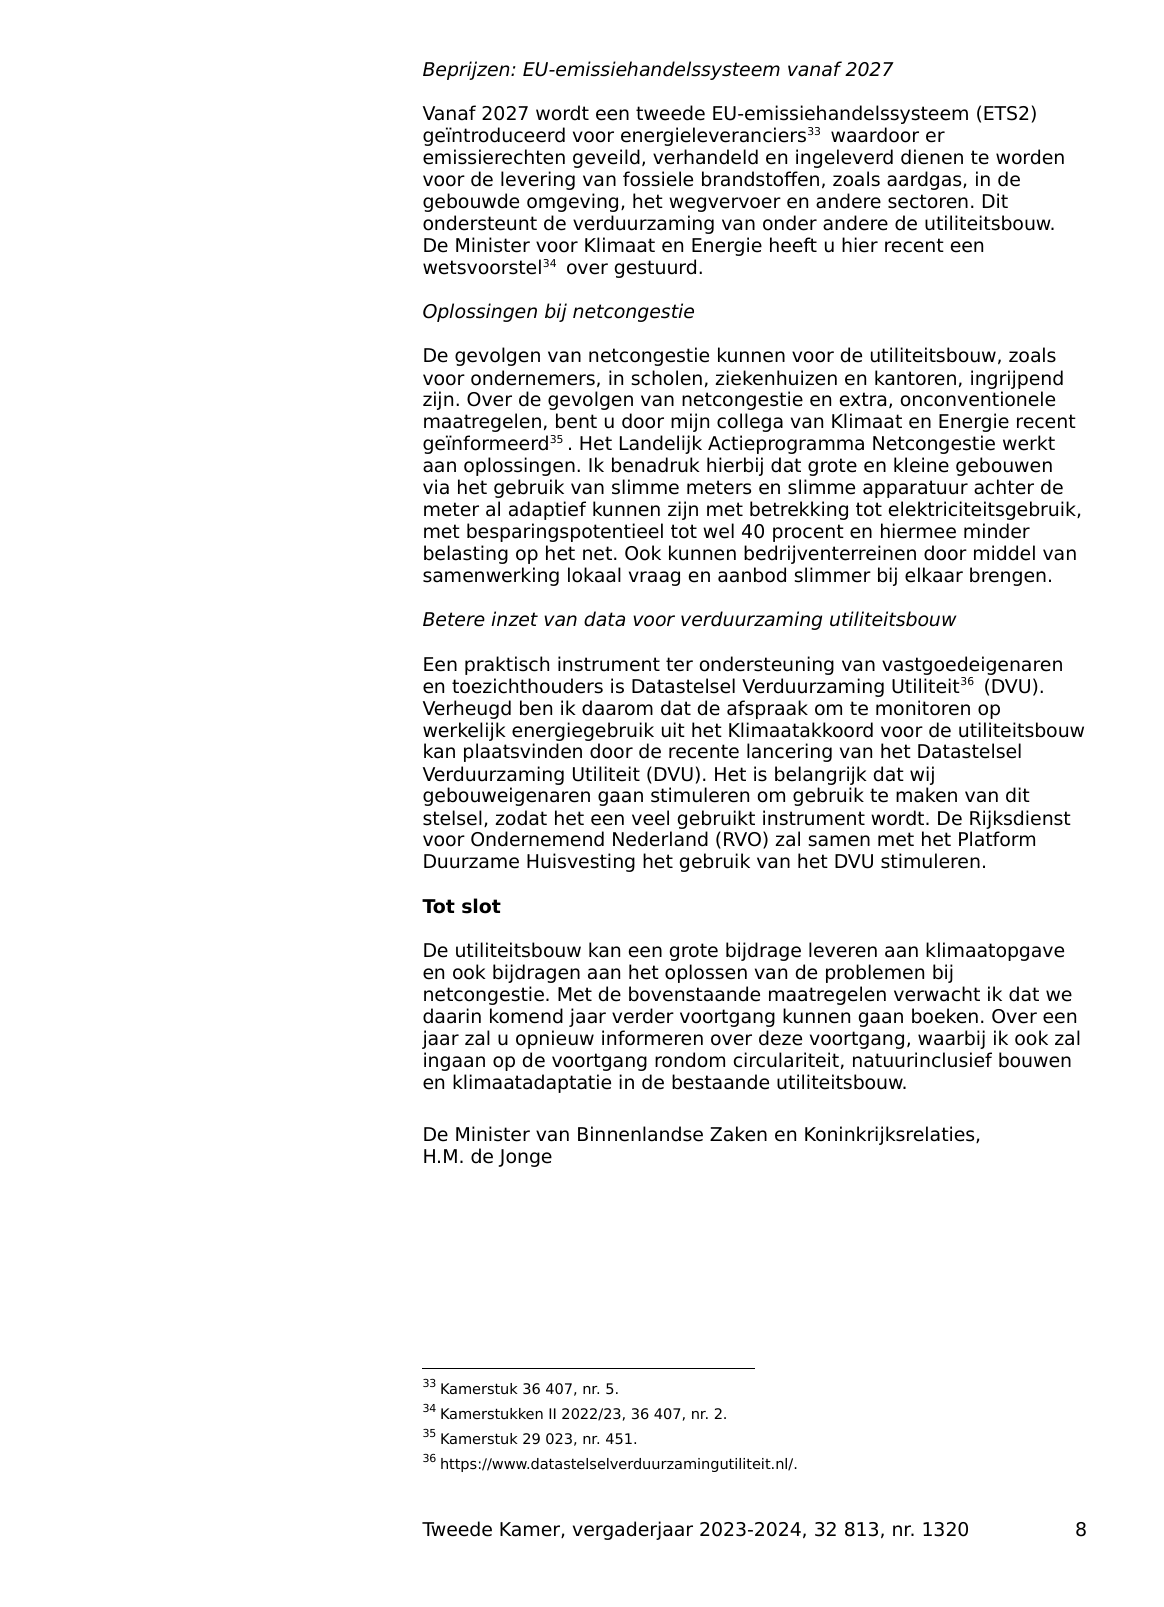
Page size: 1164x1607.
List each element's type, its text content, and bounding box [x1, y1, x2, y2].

text Een praktisch instrument ter ondersteuning van vastgoedeigenaren en toezichthouders is Datastelsel Verduurzaming Utiliteit (DVU). Verheugd ben ik daarom dat de afspraak om te monitoren op werkelijk energiegebruik uit het Klimaatakkoord voor de utiliteitsbouw kan plaatsvinden door de recente lancering van het Datastelsel Verduurzaming Utiliteit (DVU). Het is belangrijk dat wij gebouweigenaren gaan stimuleren om gebruik te maken van dit stelsel, zodat het een veel gebruikt instrument wordt. De Rijksdienst voor Ondernemend Nederland (RVO) zal samen met het Platform Duurzame Huisvesting het gebruik van het DVU stimuleren. [422, 653, 1087, 873]
text De Minister van Binnenlandse Zaken en Koninkrijksrelaties, H.M. de Jonge [422, 1123, 1087, 1167]
text De gevolgen van netcongestie kunnen voor de utiliteitsbouw, zoals voor ondernemers, in scholen, ziekenhuizen en kantoren, ingrijpend zijn. Over de gevolgen van netcongestie en extra, onconventionele maatregelen, bent u door mijn collega van Klimaat en Energie recent geïnformeerd. Het Landelijk Actieprogramma Netcongestie werkt aan oplossingen. Ik benadruk hierbij dat grote en kleine gebouwen via het gebruik van slimme meters en slimme apparatuur achter de meter al adaptief kunnen zijn met betrekking tot elektriciteitsgebruik, met besparingspotentieel tot wel 40 procent en hiermee minder belasting op het net. Ook kunnen bedrijventerreinen door middel van samenwerking lokaal vraag en aanbod slimmer bij elkaar brengen. [422, 345, 1087, 587]
subtitle Tot slot [422, 896, 1087, 917]
subtitle Beprijzen: EU-emissiehandelssysteem vanaf 2027 [422, 59, 1087, 81]
subtitle Oplossingen bij netcongestie [422, 301, 1087, 323]
text Kamerstukken II 2022/23, 36 407, nr. 2. [422, 1402, 1087, 1424]
text Kamerstuk 36 407, nr. 5. [422, 1377, 1087, 1399]
text Kamerstuk 29 023, nr. 451. [422, 1427, 1087, 1449]
subtitle Betere inzet van data voor verduurzaming utiliteitsbouw [422, 609, 1087, 631]
text Vanaf 2027 wordt een tweede EU-emissiehandelssysteem (ETS2) geïntroduceerd voor energieleveranciers waardoor er emissierechten geveild, verhandeld en ingeleverd dienen te worden voor de levering van fossiele brandstoffen, zoals aardgas, in de gebouwde omgeving, het wegvervoer en andere sectoren. Dit ondersteunt de verduurzaming van onder andere de utiliteitsbouw. De Minister voor Klimaat en Energie heeft u hier recent een wetsvoorstel over gestuurd. [422, 103, 1087, 279]
text De utiliteitsbouw kan een grote bijdrage leveren aan klimaatopgave en ook bijdragen aan het oplossen van de problemen bij netcongestie. Met de bovenstaande maatregelen verwacht ik dat we daarin komend jaar verder voortgang kunnen gaan boeken. Over een jaar zal u opnieuw informeren over deze voortgang, waarbij ik ook zal ingaan op de voortgang rondom circulariteit, natuurinclusief bouwen en klimaatadaptatie in de bestaande utiliteitsbouw. [422, 940, 1087, 1093]
text https://www.datastelselverduurzamingutiliteit.nl/. [422, 1452, 1087, 1474]
